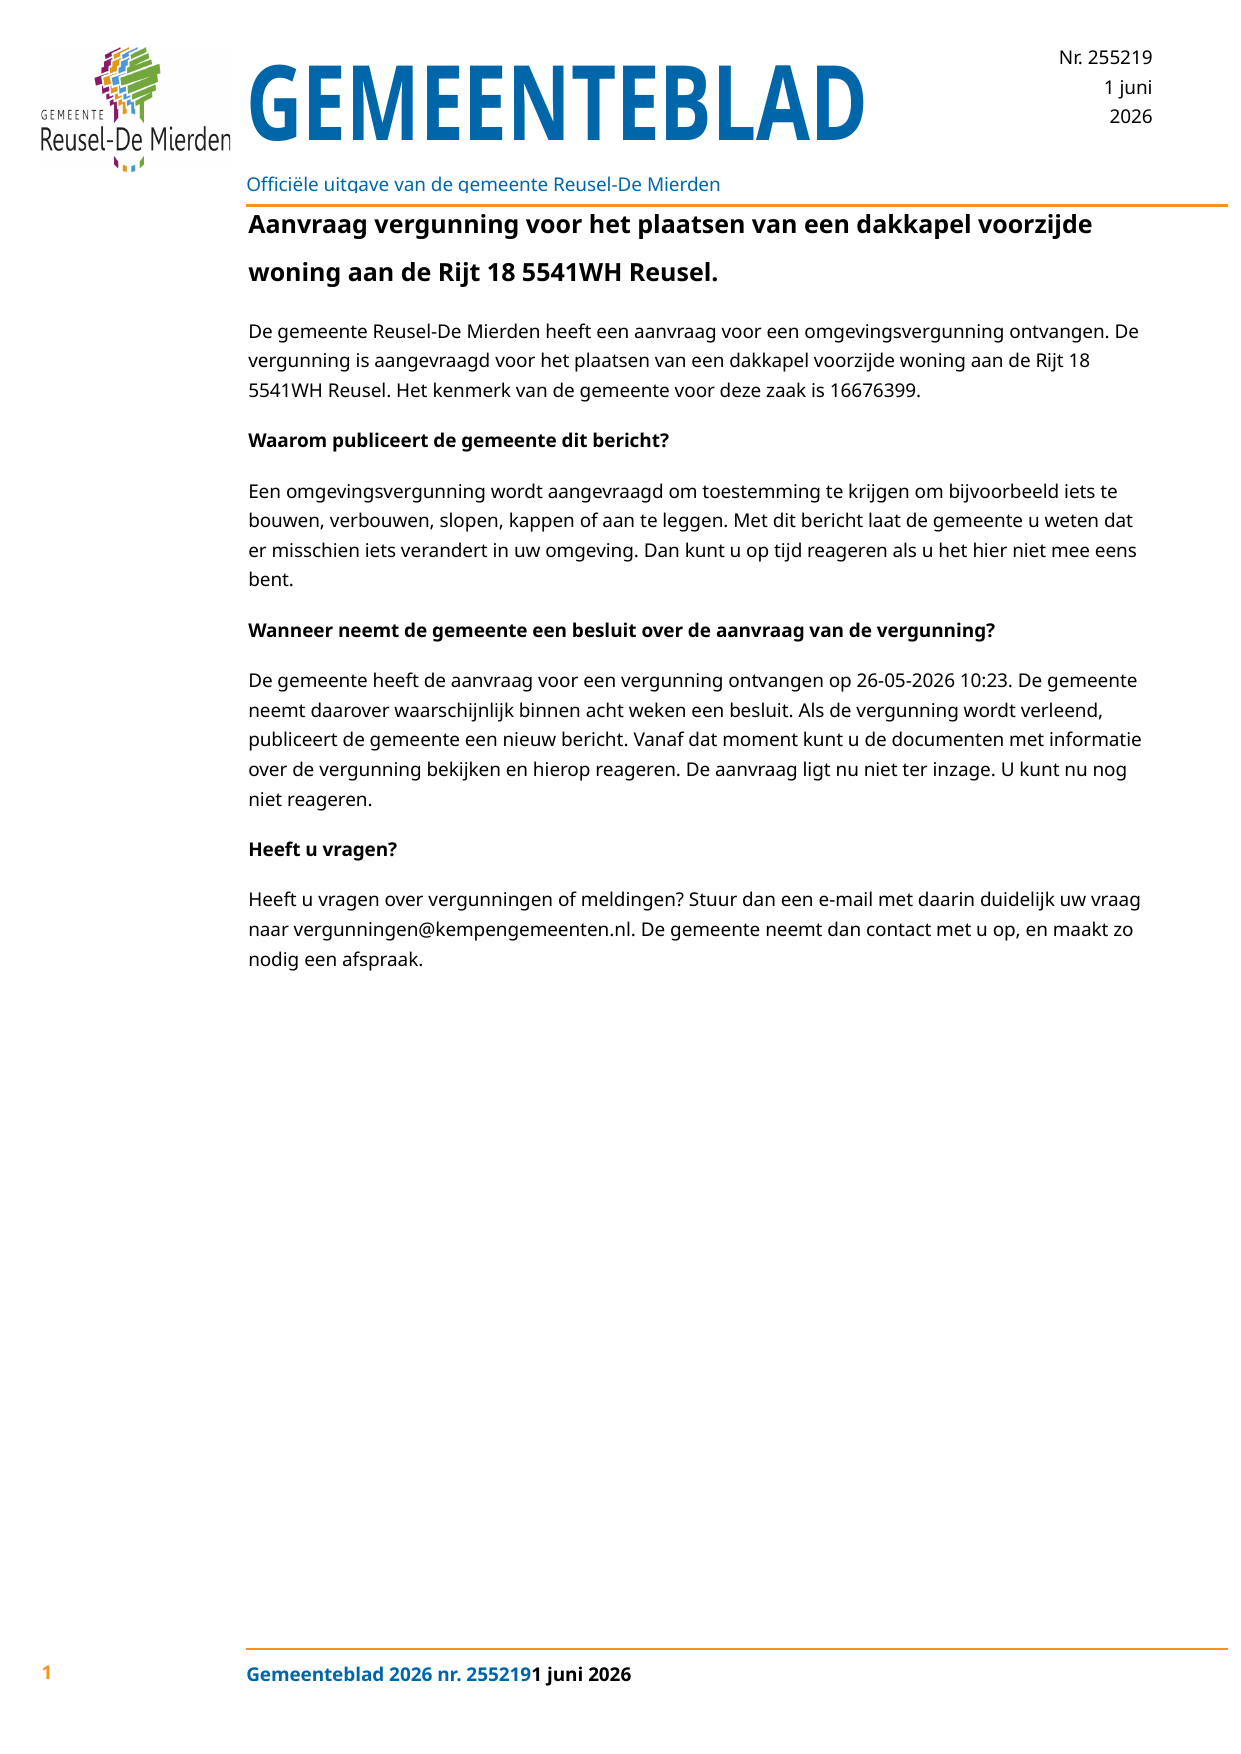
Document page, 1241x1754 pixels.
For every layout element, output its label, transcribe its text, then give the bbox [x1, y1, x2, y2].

text De gemeente Reusel-De Mierden heeft een aanvraag voor een omgevingsvergunning ontvangen. De vergunning is aangevraagd voor het plaatsen van een dakkapel voorzijde woning aan de Rijt 18 5541WH Reusel. Het kenmerk van de gemeente voor deze zaak is 16676399. [248, 318, 1152, 403]
text Heeft u vragen? [248, 836, 1152, 862]
text Wanneer neemt de gemeente een besluit over de aanvraag van de vergunning? [248, 617, 1152, 643]
text Waarom publiceert de gemeente dit bericht? [248, 427, 1152, 453]
picture [41, 47, 231, 172]
text Aanvraag vergunning voor het plaatsen van een dakkapel voorzijde woning aan de Rijt 18 5541WH Reusel. [248, 207, 1152, 288]
text Een omgevingsvergunning wordt aangevraagd om toestemming te krijgen om bijvoorbeeld iets te bouwen, verbouwen, slopen, kappen of aan te leggen. Met dit bericht laat de gemeente u weten dat er misschien iets verandert in uw omgeving. Dan kunt u op tijd reageren als u het hier niet mee eens bent. [248, 478, 1152, 592]
text De gemeente heeft de aanvraag voor een vergunning ontvangen op 26-05-2026 10:23. De gemeente neemt daarover waarschijnlijk binnen acht weken een besluit. Als de vergunning wordt verleend, publiceert de gemeente een nieuw bericht. Vanaf dat moment kunt u de documenten met informatie over de vergunning bekijken en hierop reageren. De aanvraag ligt nu niet ter inzage. U kunt nu nog niet reageren. [248, 667, 1152, 812]
text Heeft u vragen over vergunningen of meldingen? Stuur dan een e-mail met daarin duidelijk uw vraag naar vergunningen@kempengemeenten.nl. De gemeente neemt dan contact met u op, en maakt zo nodig een afspraak. [248, 887, 1152, 972]
